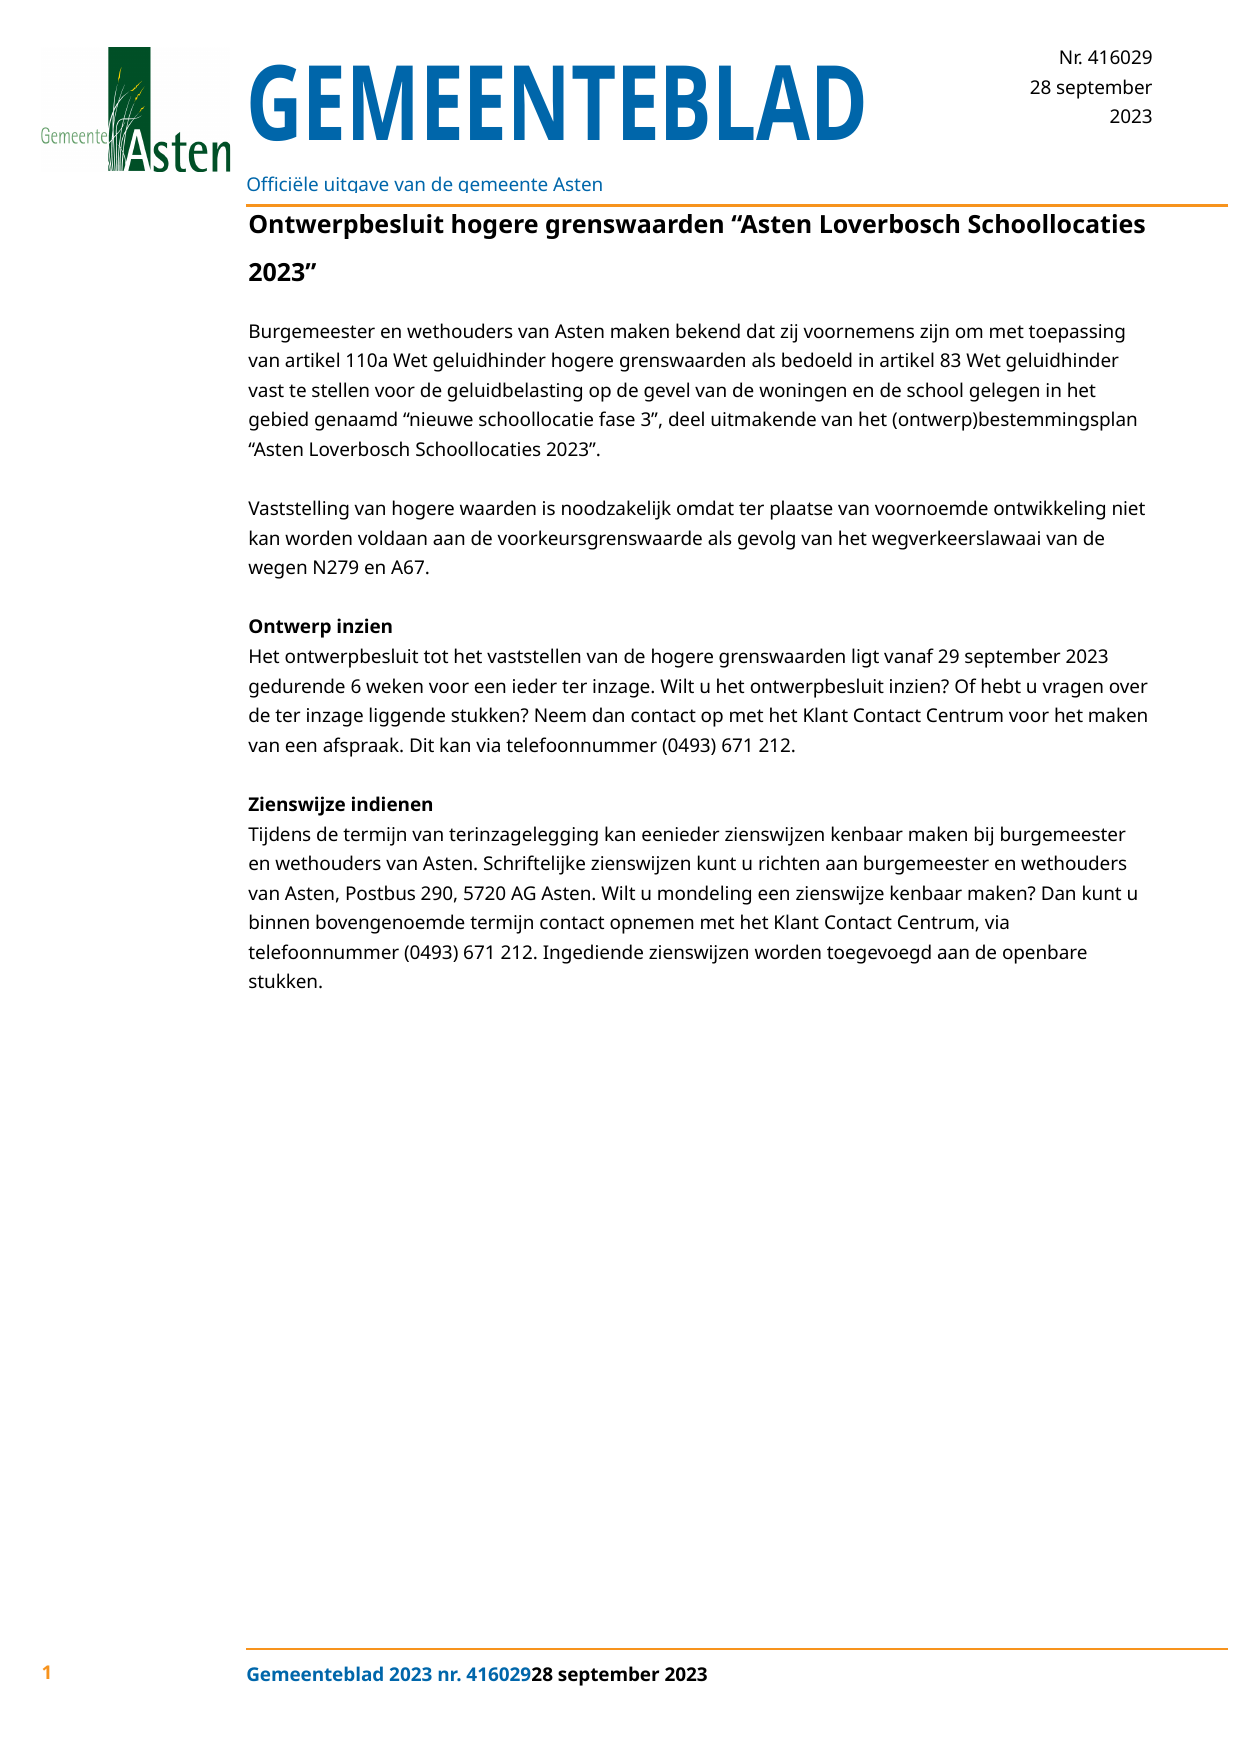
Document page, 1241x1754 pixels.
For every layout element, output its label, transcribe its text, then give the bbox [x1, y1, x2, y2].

text Tijdens de termijn van terinzagelegging kan eenieder zienswijzen kenbaar maken bij burgemeester en wethouders van Asten. Schriftelijke zienswijzen kunt u richten aan burgemeester en wethouders van Asten, Postbus 290, 5720 AG Asten. Wilt u mondeling een zienswijze kenbaar maken? Dan kunt u binnen bovengenoemde termijn contact opnemen met het Klant Contact Centrum, via telefoonnummer (0493) 671 212. Ingediende zienswijzen worden toegevoegd aan de openbare stukken. [248, 821, 1152, 994]
text Ontwerp inzien [248, 614, 1152, 639]
picture [41, 47, 231, 172]
text Ontwerpbesluit hogere grenswaarden “Asten Loverbosch Schoollocaties 2023” [248, 207, 1152, 288]
text Zienswijze indienen [248, 791, 1152, 817]
text Vaststelling van hogere waarden is noodzakelijk omdat ter plaatse van voornoemde ontwikkeling niet kan worden voldaan aan de voorkeursgrenswaarde als gevolg van het wegverkeerslawaai van de wegen N279 en A67. [248, 495, 1152, 580]
text Het ontwerpbesluit tot het vaststellen van de hogere grenswaarden ligt vanaf 29 september 2023 gedurende 6 weken voor een ieder ter inzage. Wilt u het ontwerpbesluit inzien? Of hebt u vragen over de ter inzage liggende stukken? Neem dan contact op met het Klant Contact Centrum voor het maken van een afspraak. Dit kan via telefoonnummer (0493) 671 212. [248, 643, 1152, 758]
text Burgemeester en wethouders van Asten maken bekend dat zij voornemens zijn om met toepassing van artikel 110a Wet geluidhinder hogere grenswaarden als bedoeld in artikel 83 Wet geluidhinder vast te stellen voor de geluidbelasting op de gevel van de woningen en de school gelegen in het gebied genaamd “nieuwe schoollocatie fase 3”, deel uitmakende van het (ontwerp)bestemmingsplan “Asten Loverbosch Schoollocaties 2023”. [248, 318, 1152, 462]
